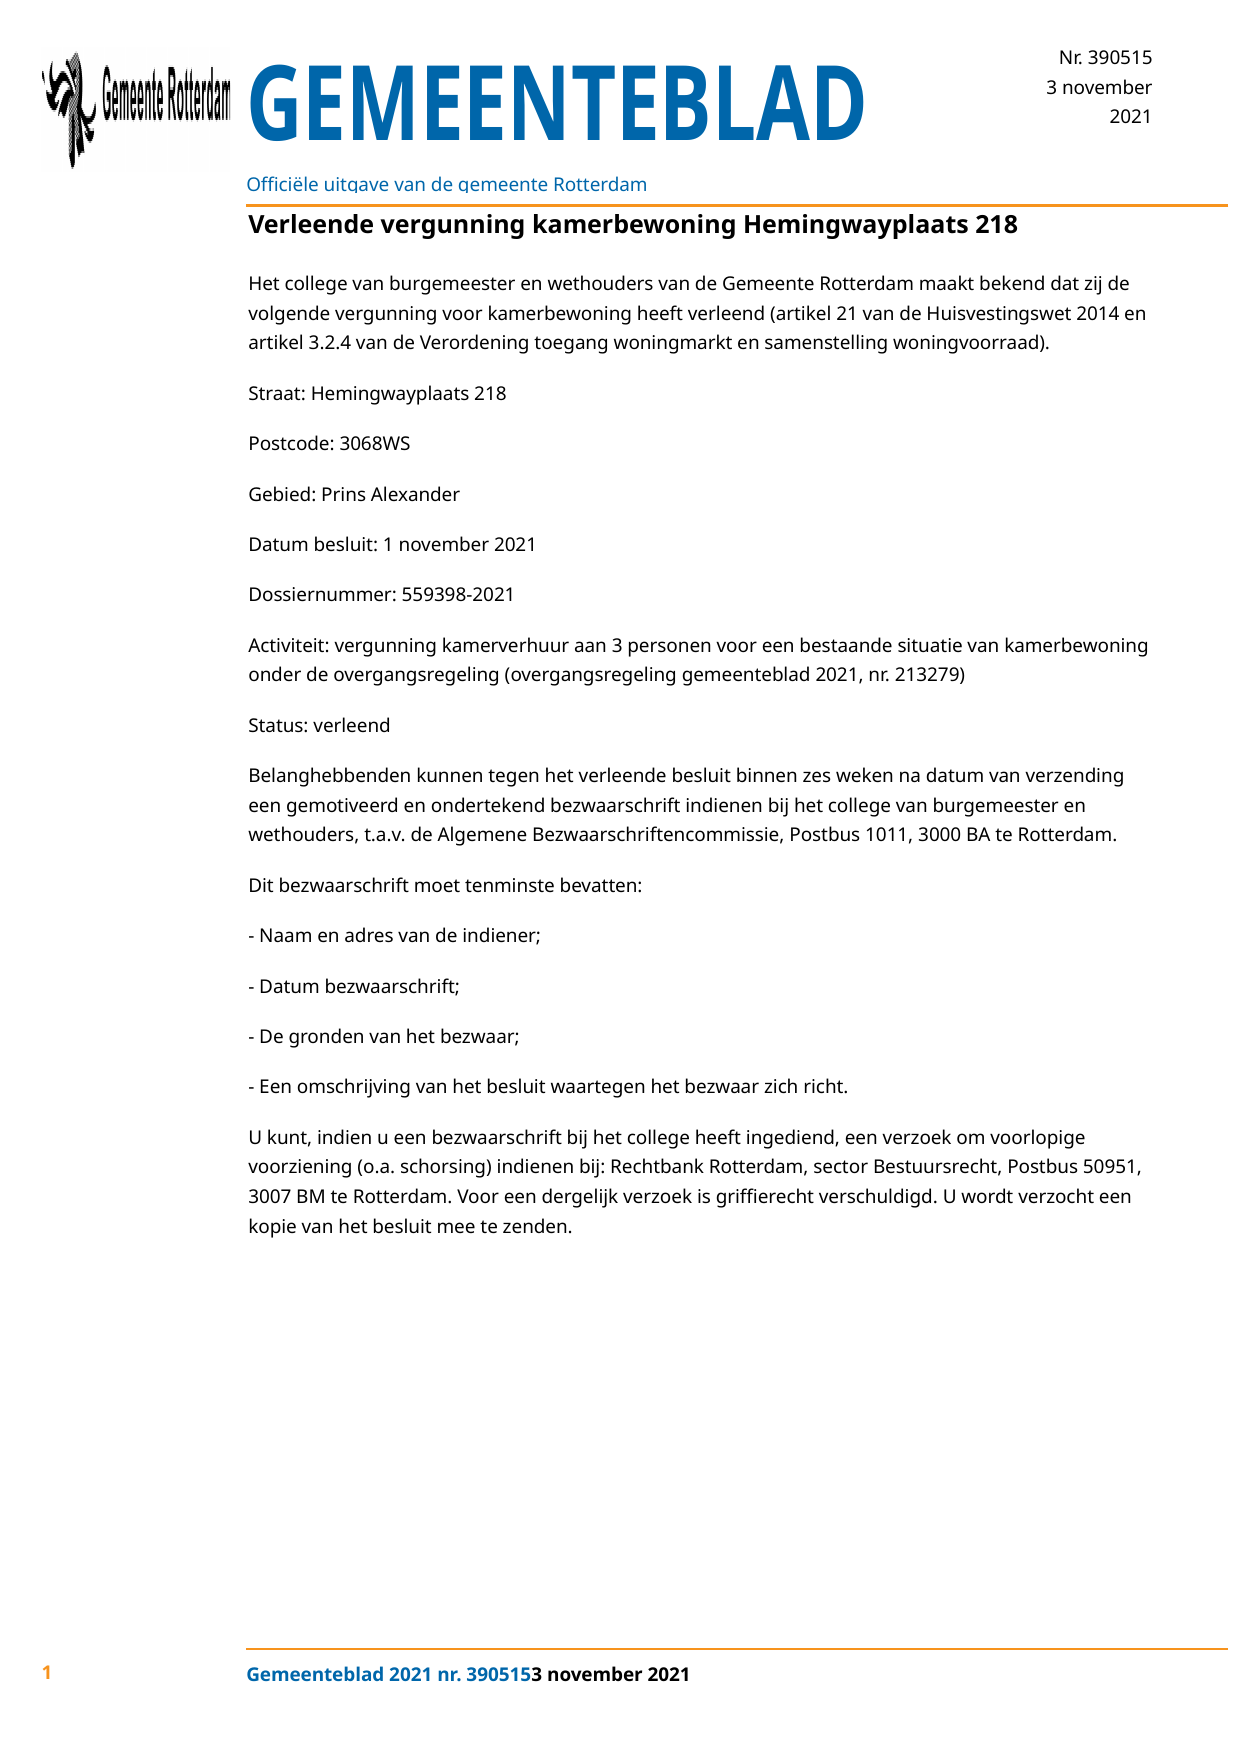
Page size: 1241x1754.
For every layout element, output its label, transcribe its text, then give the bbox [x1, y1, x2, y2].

text Dit bezwaarschrift moet tenminste bevatten: [248, 872, 1152, 898]
text Belanghebbenden kunnen tegen het verleende besluit binnen zes weken na datum van verzending een gemotiveerd en ondertekend bezwaarschrift indienen bij het college van burgemeester en wethouders, t.a.v. de Algemene Bezwaarschriftencommissie, Postbus 1011, 3000 BA te Rotterdam. [248, 762, 1152, 847]
text Postcode: 3068WS [248, 430, 1152, 456]
text - Datum bezwaarschrift; [248, 973, 1152, 998]
text - De gronden van het bezwaar; [248, 1023, 1152, 1049]
text Status: verleend [248, 712, 1152, 738]
text Datum besluit: 1 november 2021 [248, 531, 1152, 557]
text Dossiernummer: 559398-2021 [248, 582, 1152, 607]
text Straat: Hemingwayplaats 218 [248, 380, 1152, 406]
text Activiteit: vergunning kamerverhuur aan 3 personen voor een bestaande situatie van kamerbewoning onder de overgangsregeling (overgangsregeling gemeenteblad 2021, nr. 213279) [248, 632, 1152, 687]
picture [41, 47, 231, 172]
text Verleende vergunning kamerbewoning Hemingwayplaats 218 [248, 207, 1152, 241]
text U kunt, indien u een bezwaarschrift bij het college heeft ingediend, een verzoek om voorlopige voorziening (o.a. schorsing) indienen bij: Rechtbank Rotterdam, sector Bestuursrecht, Postbus 50951, 3007 BM te Rotterdam. Voor een dergelijk verzoek is griffierecht verschuldigd. U wordt verzocht een kopie van het besluit mee te zenden. [248, 1124, 1152, 1238]
text Gebied: Prins Alexander [248, 481, 1152, 506]
text Het college van burgemeester en wethouders van de Gemeente Rotterdam maakt bekend dat zij de volgende vergunning voor kamerbewoning heeft verleend (artikel 21 van de Huisvestingswet 2014 en artikel 3.2.4 van de Verordening toegang woningmarkt en samenstelling woningvoorraad). [248, 270, 1152, 355]
text - Een omschrijving van het besluit waartegen het bezwaar zich richt. [248, 1074, 1152, 1099]
text - Naam en adres van de indiener; [248, 922, 1152, 948]
